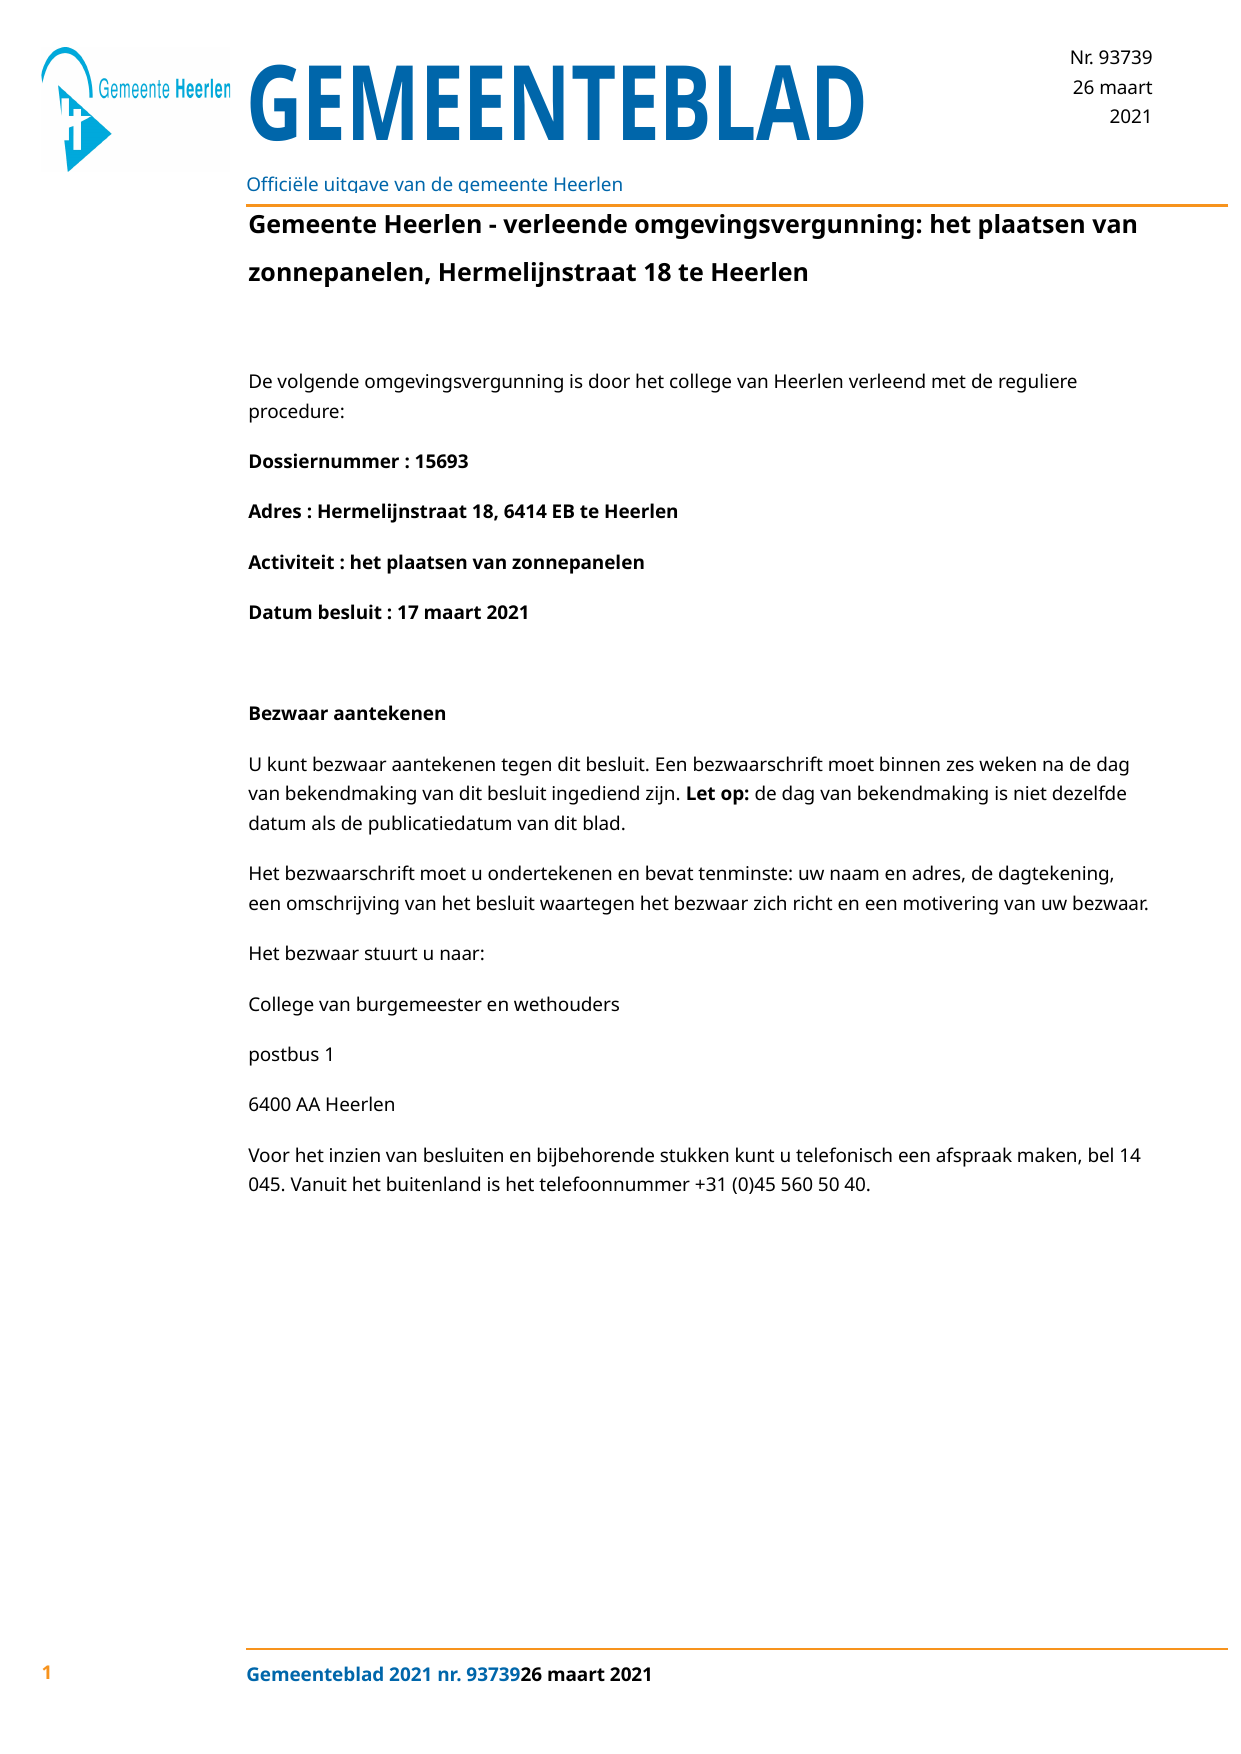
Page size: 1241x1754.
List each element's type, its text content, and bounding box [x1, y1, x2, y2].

text U kunt bezwaar aantekenen tegen dit besluit. Een bezwaarschrift moet binnen zes weken na de dag van bekendmaking van dit besluit ingediend zijn. Let op: de dag van bekendmaking is niet dezelfde datum als de publicatiedatum van dit blad. [248, 751, 1152, 836]
text Het bezwaarschrift moet u ondertekenen en bevat tenminste: uw naam en adres, de dagtekening, een omschrijving van het besluit waartegen het bezwaar zich richt en een motivering van uw bezwaar. [248, 860, 1152, 916]
text Voor het inzien van besluiten en bijbehorende stukken kunt u telefonisch een afspraak maken, bel 14 045. Vanuit het buitenland is het telefoonnummer +31 (0)45 560 50 40. [248, 1142, 1152, 1197]
picture [41, 47, 231, 172]
text College van burgemeester en wethouders [248, 991, 1152, 1017]
text Adres : Hermelijnstraat 18, 6414 EB te Heerlen [248, 499, 1152, 524]
picture [41, 47, 59, 70]
text postbus 1 [248, 1041, 1152, 1067]
text 6400 AA Heerlen [248, 1092, 1152, 1117]
text Gemeente Heerlen - verleende omgevingsvergunning: het plaatsen van zonnepanelen, Hermelijnstraat 18 te Heerlen [248, 207, 1152, 288]
text Datum besluit : 17 maart 2021 [248, 599, 1152, 625]
text Dossiernummer : 15693 [248, 448, 1152, 474]
text Activiteit : het plaatsen van zonnepanelen [248, 549, 1152, 575]
text Het bezwaar stuurt u naar: [248, 940, 1152, 966]
text Bezwaar aantekenen [248, 700, 1152, 726]
text De volgende omgevingsvergunning is door het college van Heerlen verleend met de reguliere procedure: [248, 368, 1152, 424]
